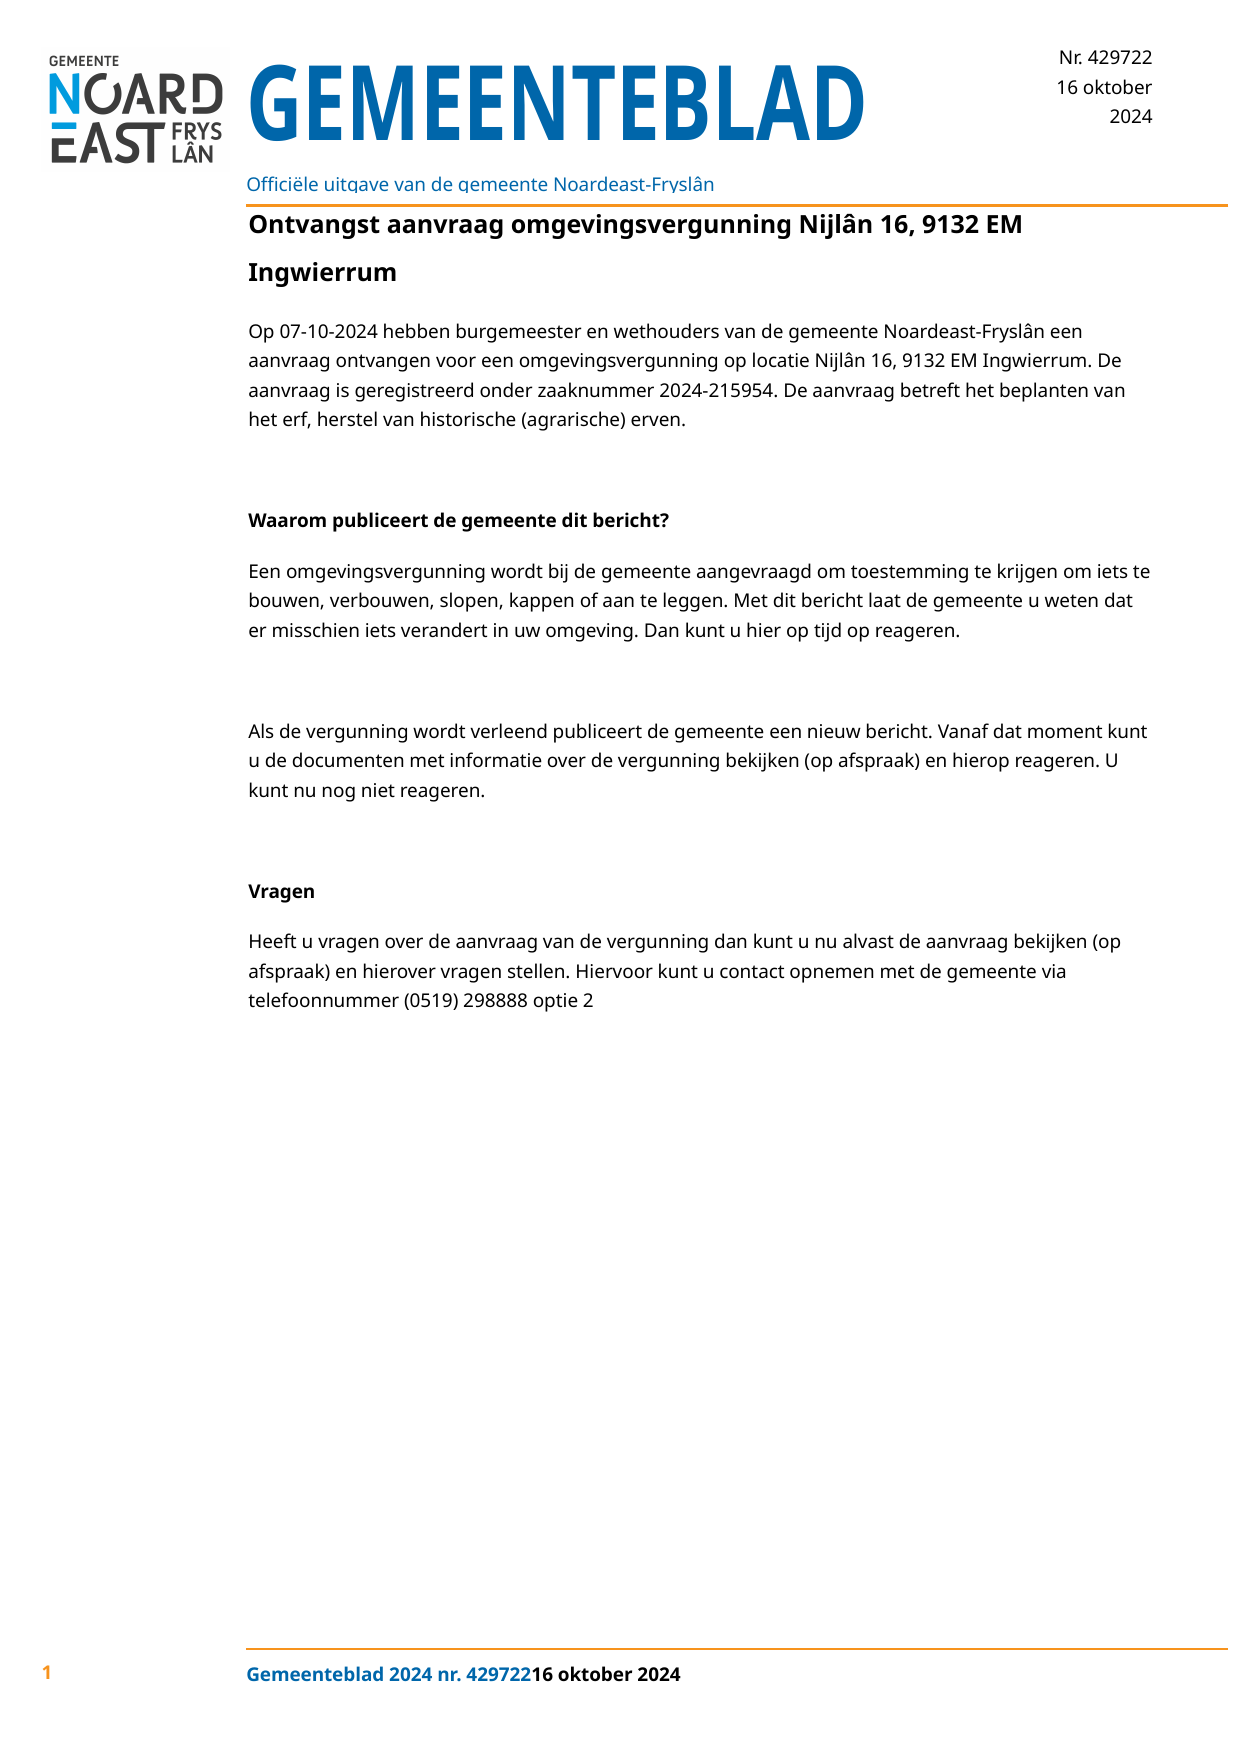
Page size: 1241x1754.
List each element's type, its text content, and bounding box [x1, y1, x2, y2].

text Waarom publiceert de gemeente dit bericht? [248, 507, 1152, 533]
text Vragen [248, 878, 1152, 904]
text Ontvangst aanvraag omgevingsvergunning Nijlân 16, 9132 EM Ingwierrum [248, 207, 1152, 288]
text Heeft u vragen over de aanvraag van de vergunning dan kunt u nu alvast de aanvraag bekijken (op afspraak) en hierover vragen stellen. Hiervoor kunt u contact opnemen met de gemeente via telefoonnummer (0519) 298888 optie 2 [248, 928, 1152, 1013]
text Een omgevingsvergunning wordt bij de gemeente aangevraagd om toestemming te krijgen om iets te bouwen, verbouwen, slopen, kappen of aan te leggen. Met dit bericht laat de gemeente u weten dat er misschien iets verandert in uw omgeving. Dan kunt u hier op tijd op reageren. [248, 558, 1152, 643]
text Op 07-10-2024 hebben burgemeester en wethouders van de gemeente Noardeast-Fryslân een aanvraag ontvangen voor een omgevingsvergunning op locatie Nijlân 16, 9132 EM Ingwierrum. De aanvraag is geregistreerd onder zaaknummer 2024-215954. De aanvraag betreft het beplanten van het erf, herstel van historische (agrarische) erven. [248, 318, 1152, 432]
picture [41, 47, 231, 172]
text Als de vergunning wordt verleend publiceert de gemeente een nieuw bericht. Vanaf dat moment kunt u de documenten met informatie over de vergunning bekijken (op afspraak) en hierop reageren. U kunt nu nog niet reageren. [248, 718, 1152, 803]
